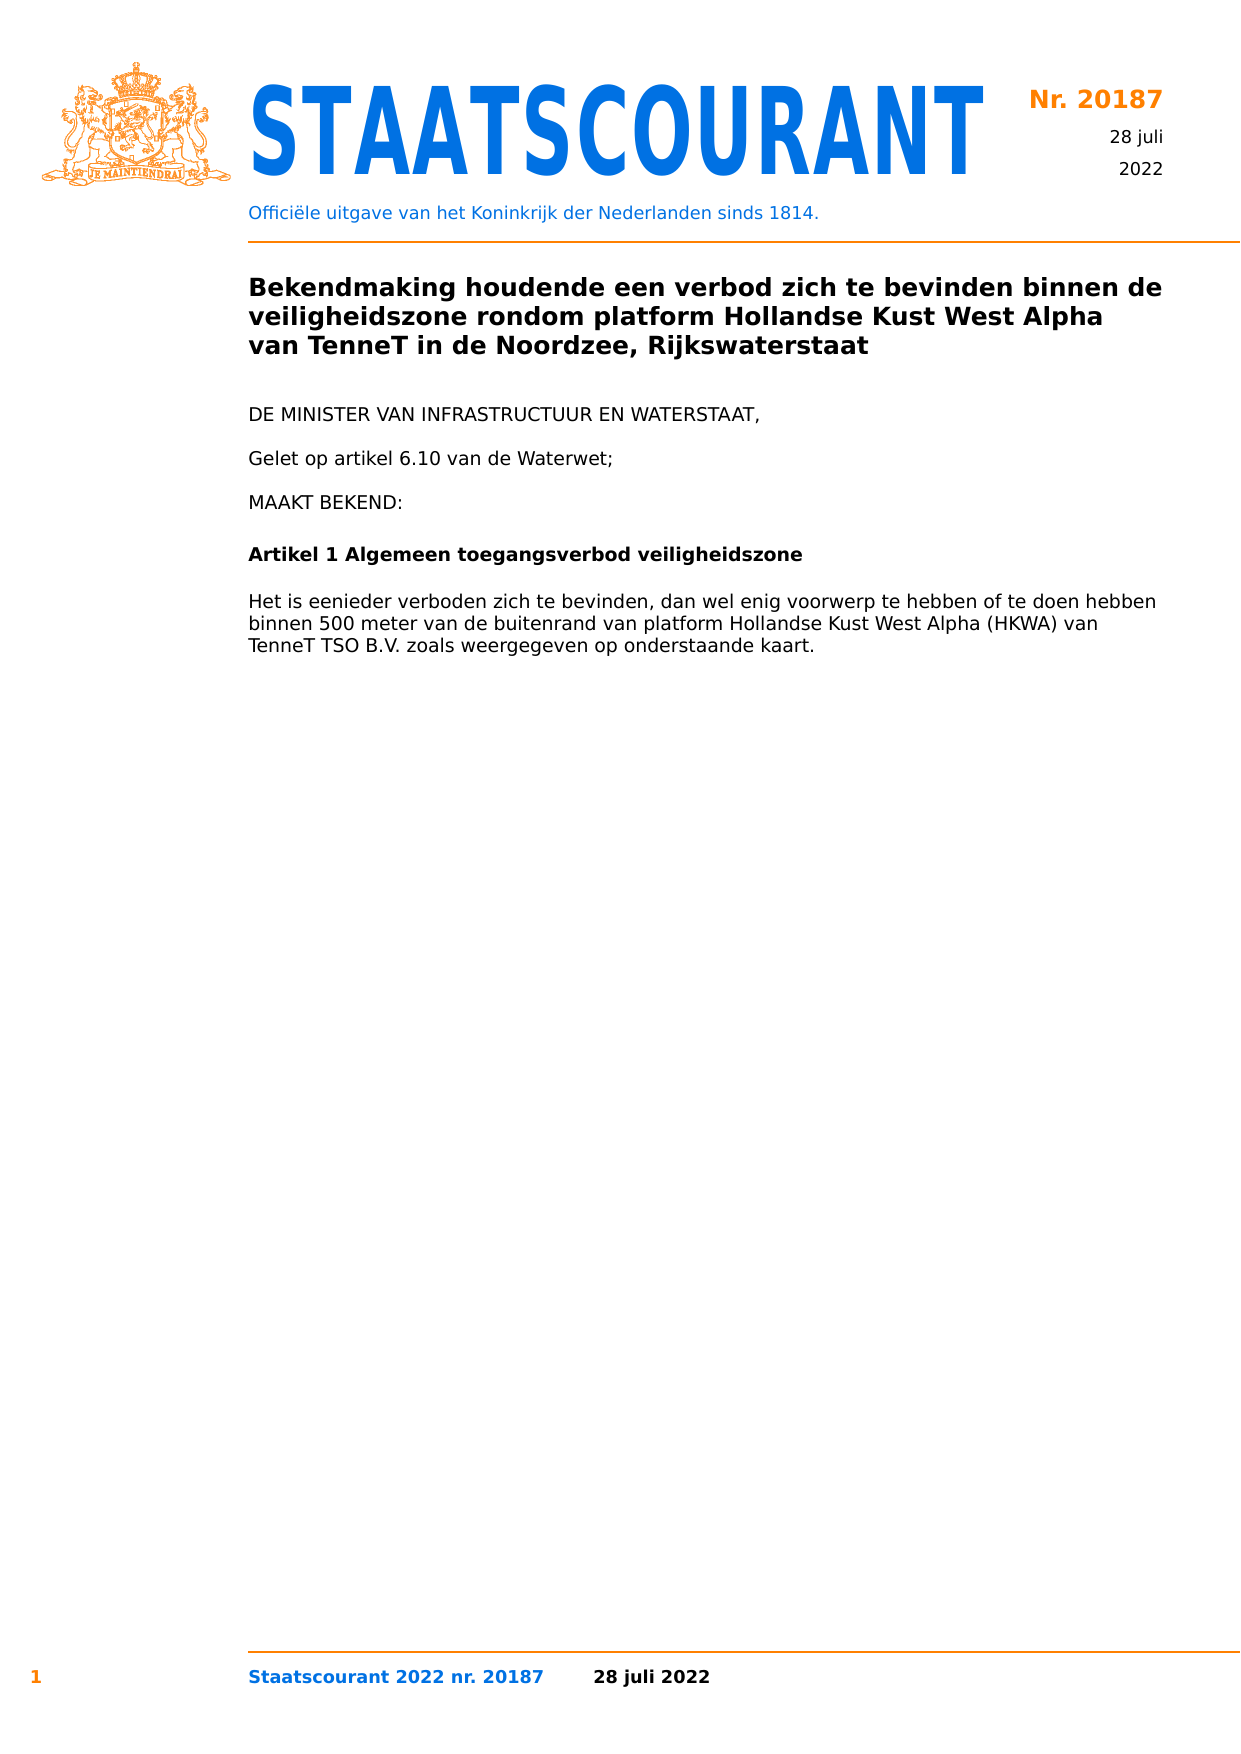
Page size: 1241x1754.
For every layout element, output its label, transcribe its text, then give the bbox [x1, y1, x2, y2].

text MAAKT BEKEND: [248, 492, 1163, 514]
text Gelet op artikel 6.10 van de Waterwet; [248, 448, 1163, 470]
text DE MINISTER VAN INFRASTRUCTUUR EN WATERSTAAT, [248, 404, 1163, 426]
text Het is eenieder verboden zich te bevinden, dan wel enig voorwerp te hebben of te doen hebben binnen 500 meter van de buitenrand van platform Hollandse Kust West Alpha (HKWA) van TenneT TSO B.V. zoals weergegeven op onderstaande kaart. [248, 591, 1163, 657]
subtitle Artikel 1 Algemeen toegangsverbod veiligheidszone [248, 544, 1163, 566]
table_header STAATSCOURANT [248, 62, 998, 203]
picture [41, 62, 231, 186]
table_cell Officiële uitgave van het Koninkrijk der Nederlanden sinds 1814. [248, 203, 1240, 241]
table_cell 2022 [998, 153, 1240, 203]
table_cell 28 juli [998, 121, 1240, 153]
table_header Nr. 20187 [998, 62, 1240, 121]
table_header [25, 62, 248, 241]
subtitle Bekendmaking houdende een verbod zich te bevinden binnen de veiligheidszone rondom platform Hollandse Kust West Alpha van TenneT in de Noordzee, Rijkswaterstaat [248, 273, 1163, 361]
